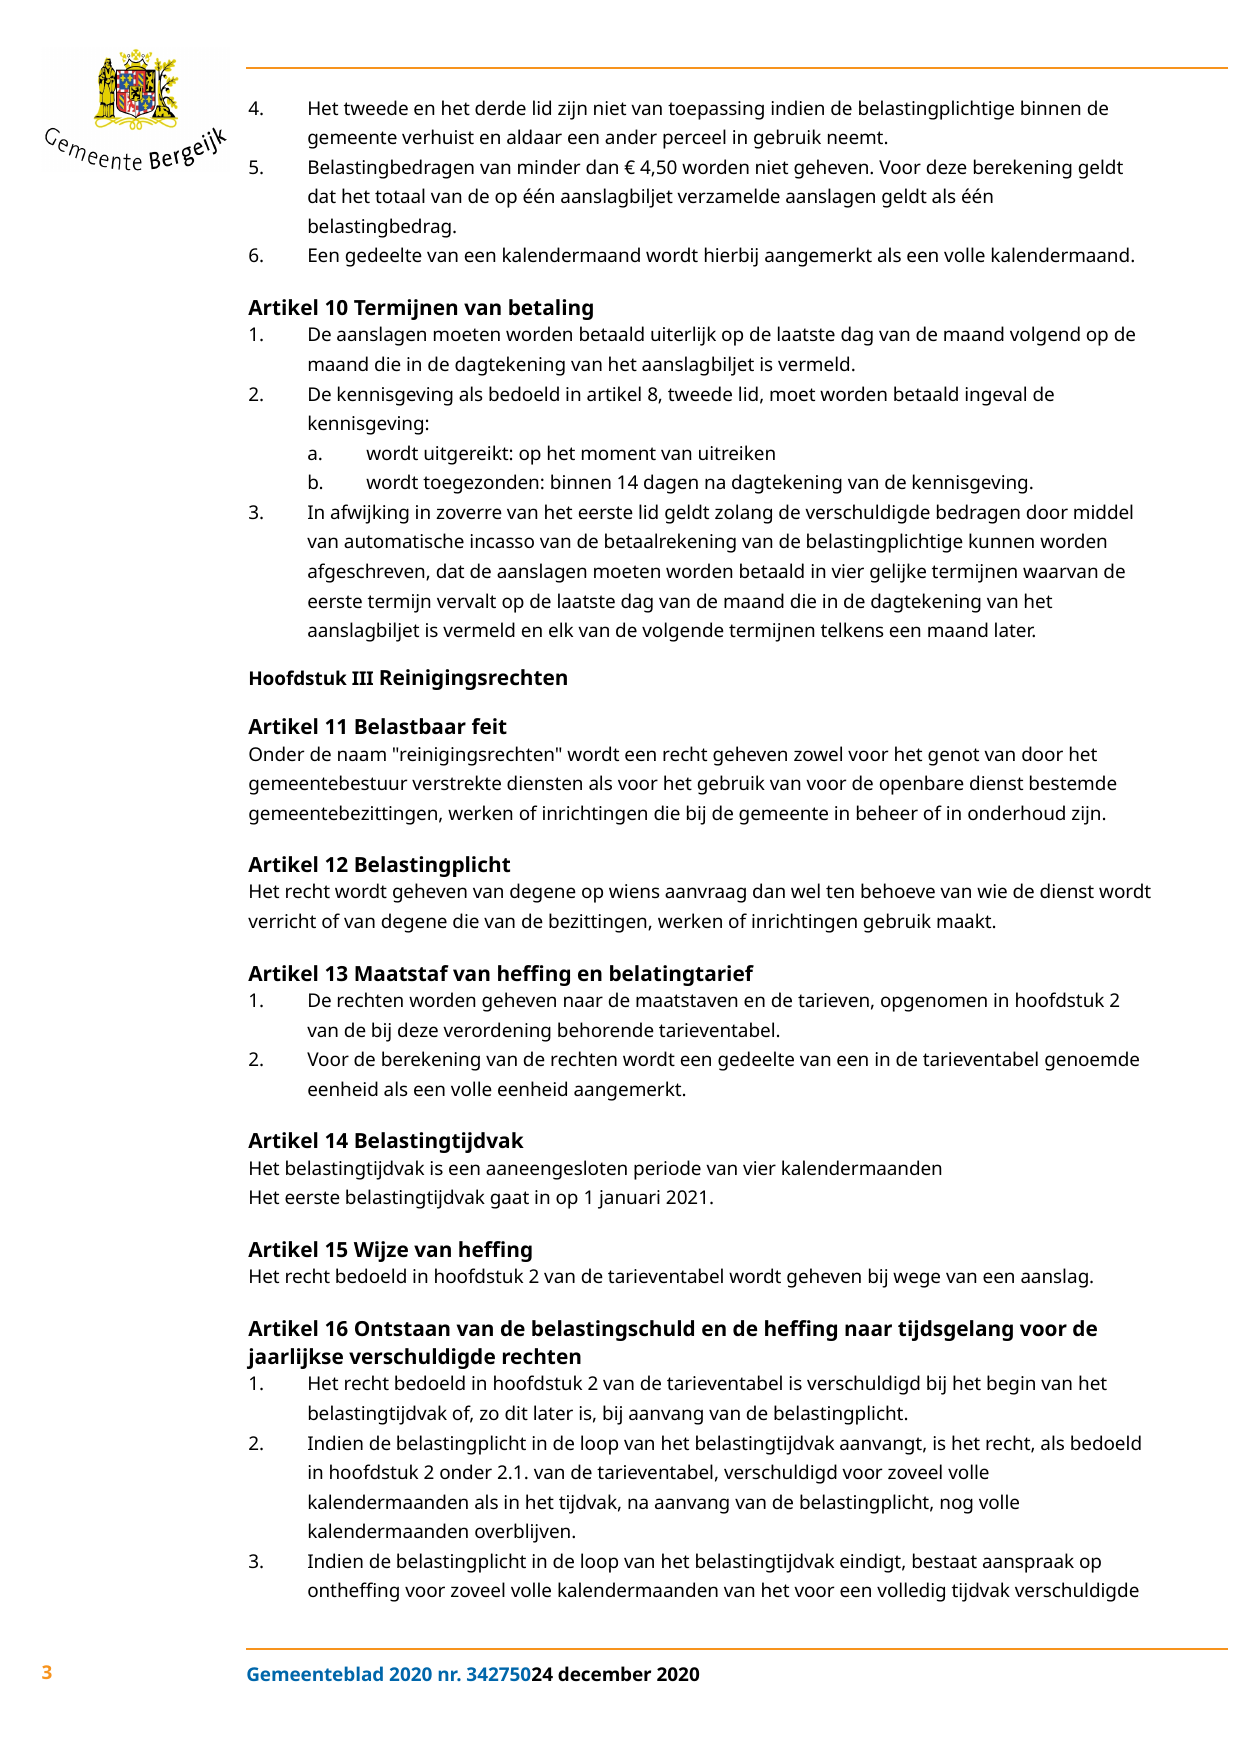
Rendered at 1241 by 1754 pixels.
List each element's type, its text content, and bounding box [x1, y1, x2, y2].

text Het eerste belastingtijdvak gaat in op 1 januari 2021. [248, 1184, 1152, 1210]
list wordt uitgereikt: op het moment van uitreiken [307, 440, 1152, 466]
text Artikel 15 Wijze van heffing [248, 1235, 1152, 1263]
picture [41, 47, 231, 172]
list De rechten worden geheven naar de maatstaven en de tarieven, opgenomen in hoofdstuk 2 van de bij deze verordening behorende tarieventabel. [248, 987, 1152, 1042]
list Indien de belastingplicht in de loop van het belastingtijdvak aanvangt, is het recht, als bedoeld in hoofdstuk 2 onder 2.1. van de tarieventabel, verschuldigd voor zoveel volle kalendermaanden als in het tijdvak, na aanvang van de belastingplicht, nog volle kalendermaanden overblijven. [248, 1430, 1152, 1544]
list In afwijking in zoverre van het eerste lid geldt zolang de verschuldig­de bedragen door middel van automatische incasso van de betaalrekening van de belastingplichtige kunnen worden afge­schreven, dat de aanslagen moeten worden betaald in vier gelijke termijnen waarvan de eerste termijn vervalt op de laatste dag van de maand die in de dagtekening van het aanslagbiljet is vermeld en elk van de volgende termijnen telkens een maand later. [248, 499, 1152, 643]
list Een gedeelte van een kalendermaand wordt hierbij aangemerkt als een volle kalendermaand. [248, 243, 1152, 268]
list wordt toegezonden: binnen 14 dagen na dagtekening van de kennisgeving. [307, 469, 1152, 495]
text Onder de naam "reinigingsrechten" wordt een recht geheven zowel voor het genot van door het gemeentebestuur verstrekte diensten als voor het gebruik van voor de openbare dienst bestemde gemeentebe­zittin­gen, werken of inrichtingen die bij de gemeente in beheer of in onderhoud zijn. [248, 741, 1152, 826]
text Het belastingtijdvak is een aaneengesloten periode van vier kalendermaanden [248, 1155, 1152, 1181]
text Artikel 14 Belastingtijdvak [248, 1126, 1152, 1155]
list Het tweede en het derde lid zijn niet van toepassing indien de belastingplichtige binnen de gemeente verhuist en aldaar een ander perceel in gebruik neemt. [248, 95, 1152, 150]
text Artikel 12 Belastingplicht [248, 850, 1152, 879]
text Het recht bedoeld in hoofdstuk 2 van de tarieventabel wordt geheven bij wege van een aanslag. [248, 1263, 1152, 1289]
text Artikel 16 Ontstaan van de belastingschuld en de heffing naar tijdsgelang voor de jaarlijkse verschuldigde rechten [248, 1314, 1152, 1371]
text Artikel 13 Maatstaf van heffing en belatingtarief [248, 959, 1152, 987]
list Het recht bedoeld in hoofdstuk 2 van de tarieventabel is verschuldigd bij het begin van het belastingtijdvak of, zo dit later is, bij aanvang van de belastingplicht. [248, 1371, 1152, 1426]
text Artikel 11 Belastbaar feit [248, 712, 1152, 741]
list De kennisgeving als bedoeld in artikel 8, tweede lid, moet worden betaald ingeval de kennisgeving: [248, 381, 1152, 436]
text Artikel 10 Termijnen van betaling [248, 293, 1152, 322]
list Indien de belastingplicht in de loop van het belastingtijdvak eindigt, bestaat aanspraak op ontheffing voor zoveel volle kalendermaanden van het voor een volledig tijdvak verschuldigde [248, 1548, 1152, 1603]
list De aanslagen moeten worden betaald uiterlijk op de laatste dag van de maand volgend op de maand die in de dagtekening van het aanslag­biljet is vermeld. [248, 322, 1152, 377]
list Belastingbedragen van minder dan € 4,50 worden niet geheven. Voor deze berekening geldt dat het totaal van de op één aanslagbiljet verzamelde aanslagen geldt als één belastingbedrag. [248, 154, 1152, 239]
text Het recht wordt geheven van degene op wiens aanvraag dan wel ten behoeve van wie de dienst wordt verricht of van degene die van de bezittingen, werken of inrichtingen gebruik maakt. [248, 879, 1152, 934]
text Hoofdstuk III Reinigingsrechten [248, 663, 1152, 691]
list Voor de berekening van de rechten wordt een gedeelte van een in de tarieventabel genoemde eenheid als een volle eenheid aangemerkt. [248, 1046, 1152, 1102]
